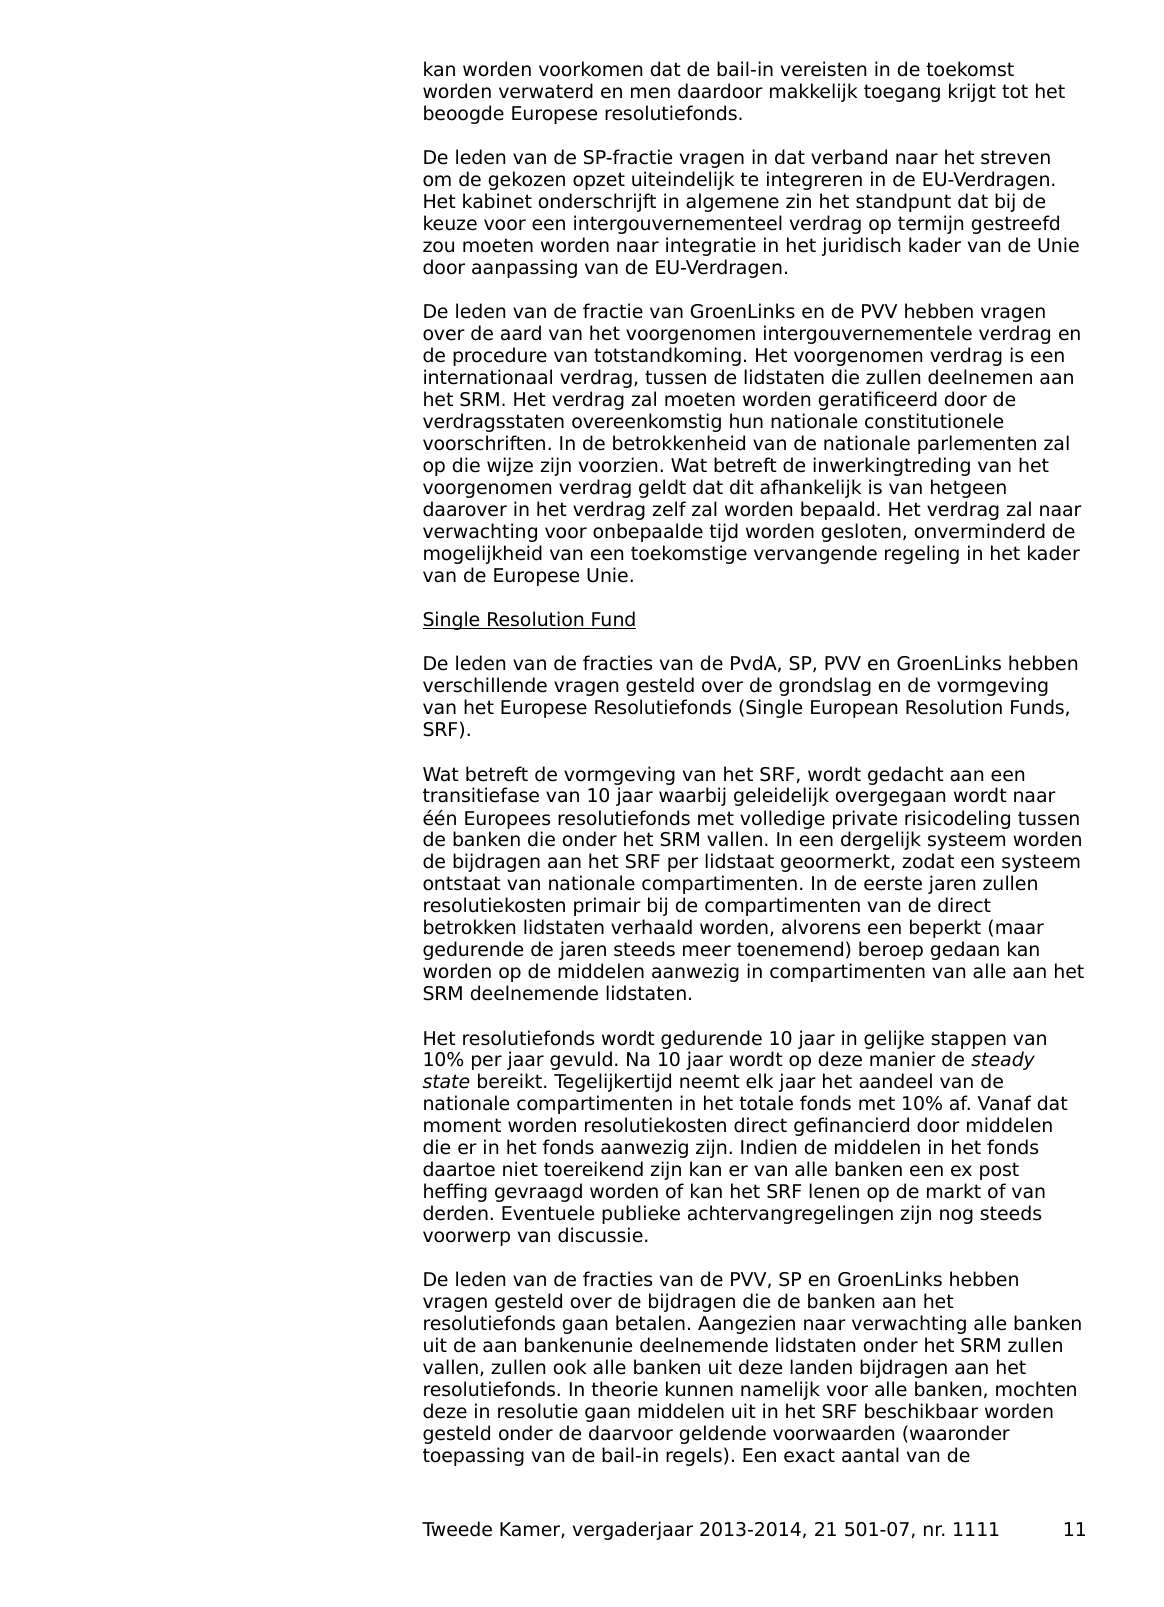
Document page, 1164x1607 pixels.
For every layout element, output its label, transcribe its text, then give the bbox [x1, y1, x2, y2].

text De leden van de fracties van de PVV, SP en GroenLinks hebben vragen gesteld over de bijdragen die de banken aan het resolutiefonds gaan betalen. Aangezien naar verwachting alle banken uit de aan bankenunie deelnemende lidstaten onder het SRM zullen vallen, zullen ook alle banken uit deze landen bijdragen aan het resolutiefonds. In theorie kunnen namelijk voor alle banken, mochten deze in resolutie gaan middelen uit in het SRF beschikbaar worden gesteld onder de daarvoor geldende voorwaarden (waaronder toepassing van de bail-in regels). Een exact aantal van de [422, 1269, 1087, 1467]
subtitle Single Resolution Fund [422, 609, 1087, 631]
text Wat betreft de vormgeving van het SRF, wordt gedacht aan een transitiefase van 10 jaar waarbij geleidelijk overgegaan wordt naar één Europees resolutiefonds met volledige private risicodeling tussen de banken die onder het SRM vallen. In een dergelijk systeem worden de bijdragen aan het SRF per lidstaat geoormerkt, zodat een systeem ontstaat van nationale compartimenten. In de eerste jaren zullen resolutiekosten primair bij de compartimenten van de direct betrokken lidstaten verhaald worden, alvorens een beperkt (maar gedurende de jaren steeds meer toenemend) beroep gedaan kan worden op de middelen aanwezig in compartimenten van alle aan het SRM deelnemende lidstaten. [422, 763, 1087, 1005]
text De leden van de fracties van de PvdA, SP, PVV en GroenLinks hebben verschillende vragen gesteld over de grondslag en de vormgeving van het Europese Resolutiefonds (Single European Resolution Funds, SRF). [422, 653, 1087, 741]
text De leden van de SP-fractie vragen in dat verband naar het streven om de gekozen opzet uiteindelijk te integreren in de EU-Verdragen. Het kabinet onderschrijft in algemene zin het standpunt dat bij de keuze voor een intergouvernementeel verdrag op termijn gestreefd zou moeten worden naar integratie in het juridisch kader van de Unie door aanpassing van de EU-Verdragen. [422, 147, 1087, 279]
text Het resolutiefonds wordt gedurende 10 jaar in gelijke stappen van 10% per jaar gevuld. Na 10 jaar wordt op deze manier de steady state bereikt. Tegelijkertijd neemt elk jaar het aandeel van de nationale compartimenten in het totale fonds met 10% af. Vanaf dat moment worden resolutiekosten direct gefinancierd door middelen die er in het fonds aanwezig zijn. Indien de middelen in het fonds daartoe niet toereikend zijn kan er van alle banken een ex post heffing gevraagd worden of kan het SRF lenen op de markt of van derden. Eventuele publieke achtervangregelingen zijn nog steeds voorwerp van discussie. [422, 1027, 1087, 1247]
text De leden van de fractie van GroenLinks en de PVV hebben vragen over de aard van het voorgenomen intergouvernementele verdrag en de procedure van totstandkoming. Het voorgenomen verdrag is een internationaal verdrag, tussen de lidstaten die zullen deelnemen aan het SRM. Het verdrag zal moeten worden geratificeerd door de verdragsstaten overeenkomstig hun nationale constitutionele voorschriften. In de betrokkenheid van de nationale parlementen zal op die wijze zijn voorzien. Wat betreft de inwerkingtreding van het voorgenomen verdrag geldt dat dit afhankelijk is van hetgeen daarover in het verdrag zelf zal worden bepaald. Het verdrag zal naar verwachting voor onbepaalde tijd worden gesloten, onverminderd de mogelijkheid van een toekomstige vervangende regeling in het kader van de Europese Unie. [422, 301, 1087, 587]
text kan worden voorkomen dat de bail-in vereisten in de toekomst worden verwaterd en men daardoor makkelijk toegang krijgt tot het beoogde Europese resolutiefonds. [422, 59, 1087, 125]
